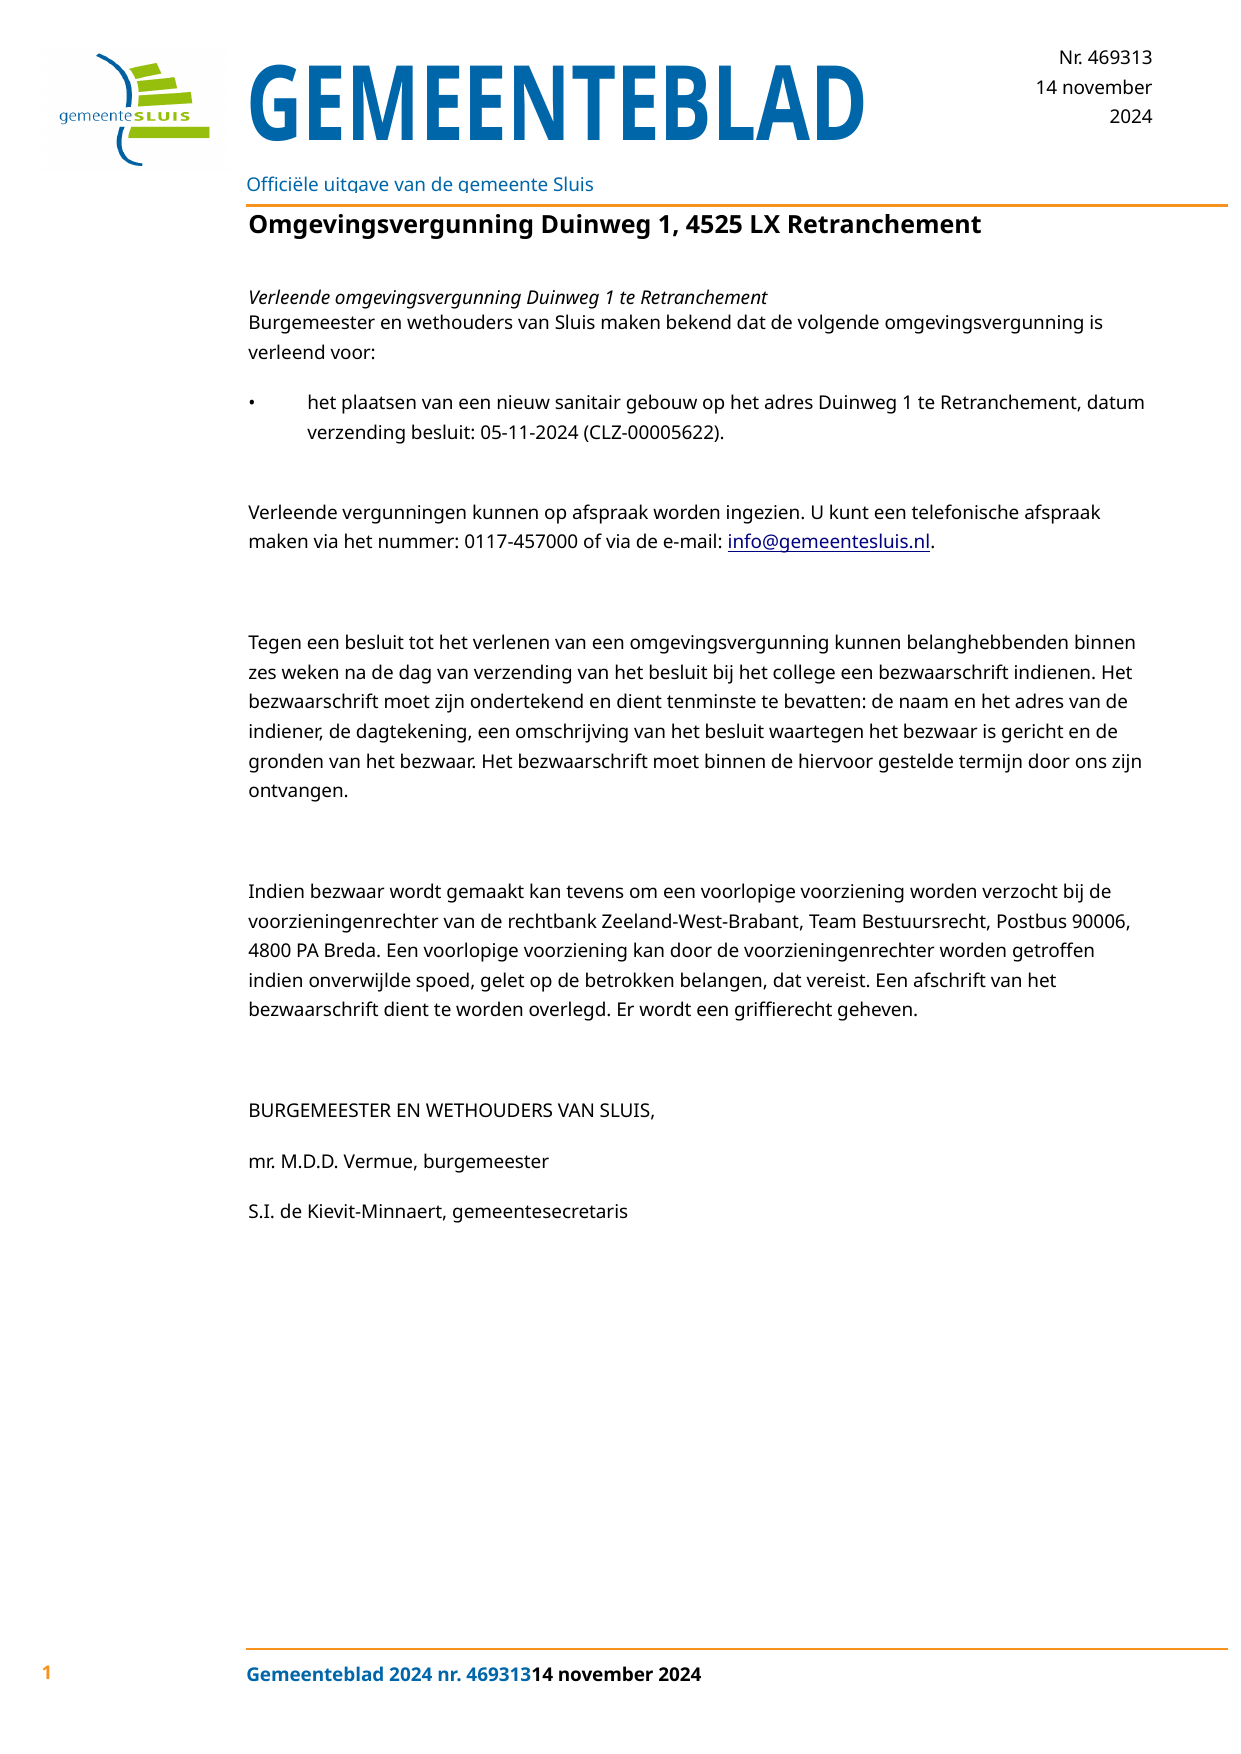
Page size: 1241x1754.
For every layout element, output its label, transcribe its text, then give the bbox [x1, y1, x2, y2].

text Verleende omgevingsvergunning Duinweg 1 te Retranchement [248, 284, 1152, 309]
text Omgevingsvergunning Duinweg 1, 4525 LX Retranchement [248, 207, 1152, 241]
text Indien bezwaar wordt gemaakt kan tevens om een voorlopige voorziening worden verzocht bij de voorzieningenrechter van de rechtbank Zeeland-West-Brabant, Team Bestuursrecht, Postbus 90006, 4800 PA Breda. Een voorlopige voorziening kan door de voorzieningenrechter worden getroffen indien onverwijlde spoed, gelet op de betrokken belangen, dat vereist. Een afschrift van het bezwaarschrift dient te worden overlegd. Er wordt een griffierecht geheven. [248, 878, 1152, 1022]
list het plaatsen van een nieuw sanitair gebouw op het adres Duinweg 1 te Retranchement, datum verzending besluit: 05-11-2024 (CLZ-00005622). [248, 389, 1152, 445]
text Verleende vergunningen kunnen op afspraak worden ingezien. U kunt een telefonische afspraak maken via het nummer: 0117-457000 of via de e-mail: info@gemeentesluis.nl. [248, 499, 1152, 554]
text Tegen een besluit tot het verlenen van een omgevingsvergunning kunnen belanghebbenden binnen zes weken na de dag van verzending van het besluit bij het college een bezwaarschrift indienen. Het bezwaarschrift moet zijn ondertekend en dient tenminste te bevatten: de naam en het adres van de indiener, de dagtekening, een omschrijving van het besluit waartegen het bezwaar is gericht en de gronden van het bezwaar. Het bezwaarschrift moet binnen de hiervoor gestelde termijn door ons zijn ontvangen. [248, 629, 1152, 803]
text mr. M.D.D. Vermue, burgemeester [248, 1148, 1152, 1174]
text BURGEMEESTER EN WETHOUDERS VAN SLUIS, [248, 1097, 1152, 1123]
picture [41, 47, 231, 172]
text S.I. de Kievit-Minnaert, gemeentesecretaris [248, 1198, 1152, 1224]
text Burgemeester en wethouders van Sluis maken bekend dat de volgende omgevingsvergunning is verleend voor: [248, 309, 1152, 365]
